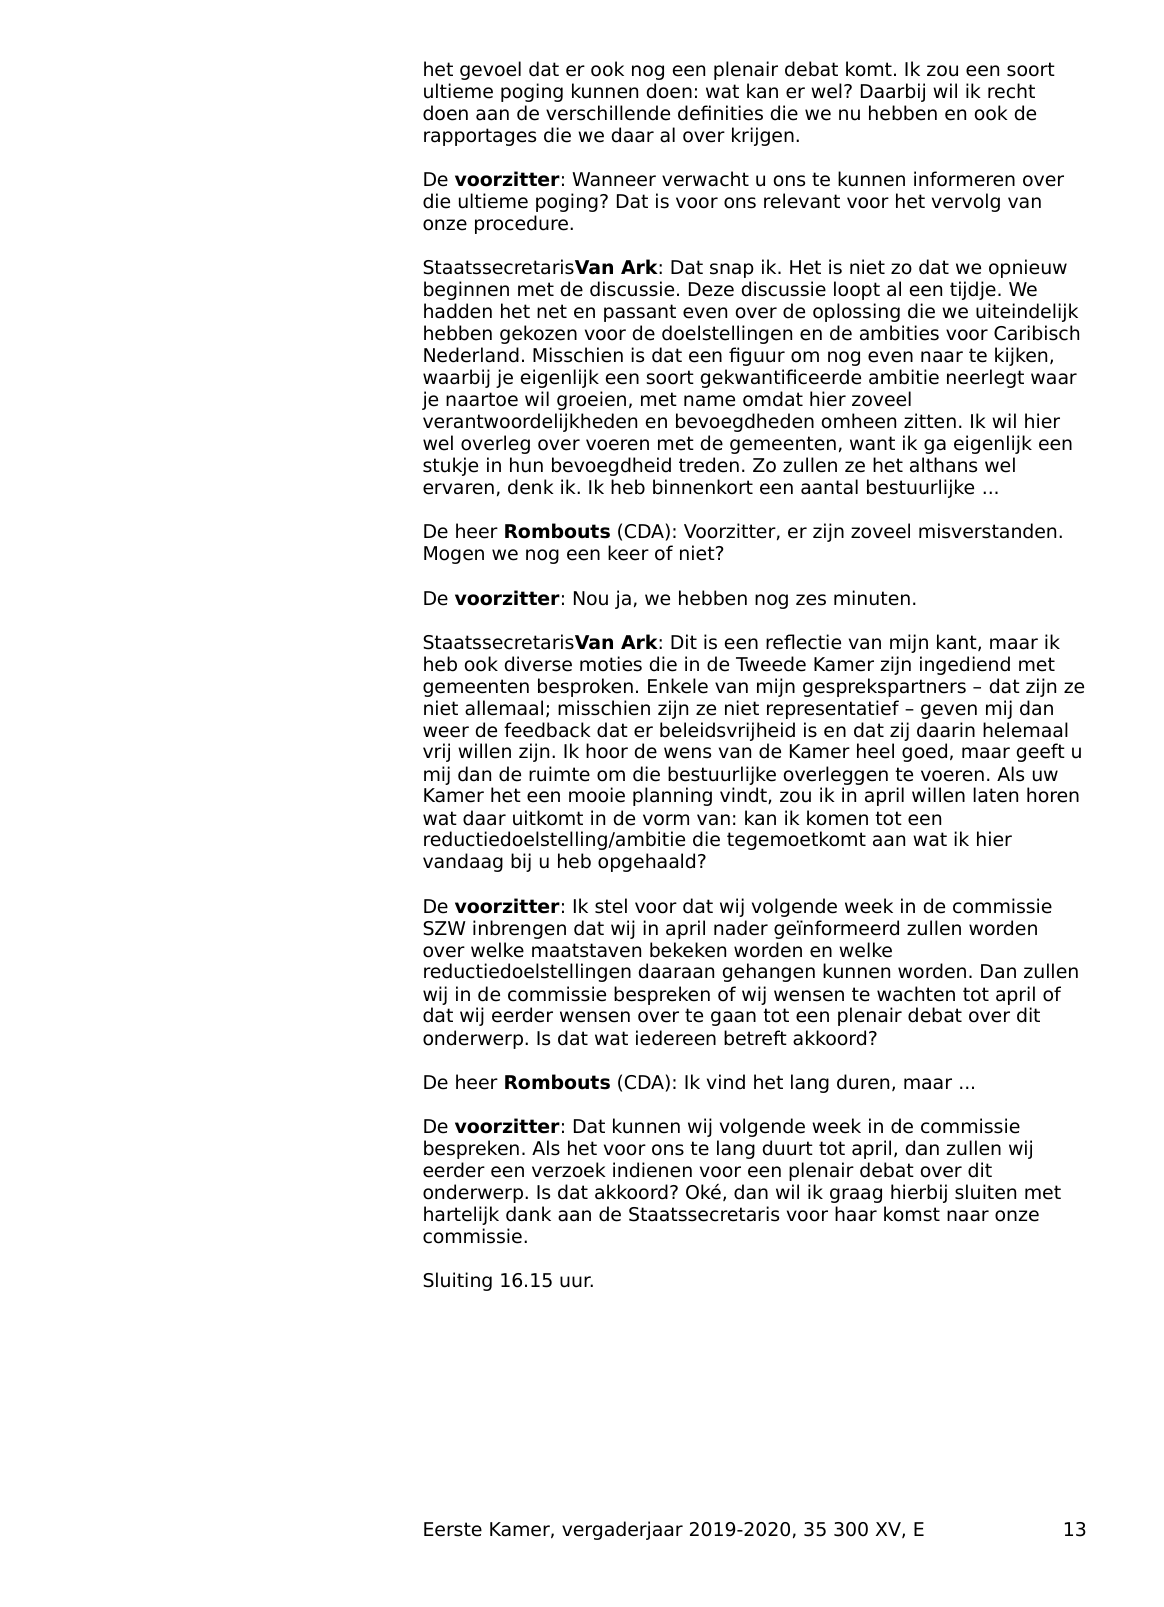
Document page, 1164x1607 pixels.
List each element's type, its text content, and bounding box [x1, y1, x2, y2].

text De voorzitter: Wanneer verwacht u ons te kunnen informeren over die ultieme poging? Dat is voor ons relevant voor het vervolg van onze procedure. [422, 169, 1087, 235]
text De voorzitter: Nou ja, we hebben nog zes minuten. [422, 587, 1087, 609]
text StaatssecretarisVan Ark: Dat snap ik. Het is niet zo dat we opnieuw beginnen met de discussie. Deze discussie loopt al een tijdje. We hadden het net en passant even over de oplossing die we uiteindelijk hebben gekozen voor de doelstellingen en de ambities voor Caribisch Nederland. Misschien is dat een figuur om nog even naar te kijken, waarbij je eigenlijk een soort gekwantificeerde ambitie neerlegt waar je naartoe wil groeien, met name omdat hier zoveel verantwoordelijkheden en bevoegdheden omheen zitten. Ik wil hier wel overleg over voeren met de gemeenten, want ik ga eigenlijk een stukje in hun bevoegdheid treden. Zo zullen ze het althans wel ervaren, denk ik. Ik heb binnenkort een aantal bestuurlijke ... [422, 257, 1087, 499]
text De voorzitter: Ik stel voor dat wij volgende week in de commissie SZW inbrengen dat wij in april nader geïnformeerd zullen worden over welke maatstaven bekeken worden en welke reductiedoelstellingen daaraan gehangen kunnen worden. Dan zullen wij in de commissie bespreken of wij wensen te wachten tot april of dat wij eerder wensen over te gaan tot een plenair debat over dit onderwerp. Is dat wat iedereen betreft akkoord? [422, 896, 1087, 1049]
text De heer Rombouts (CDA): Ik vind het lang duren, maar ... [422, 1072, 1087, 1093]
text Sluiting 16.15 uur. [422, 1270, 1087, 1292]
text StaatssecretarisVan Ark: Dit is een reflectie van mijn kant, maar ik heb ook diverse moties die in de Tweede Kamer zijn ingediend met gemeenten besproken. Enkele van mijn gesprekspartners – dat zijn ze niet allemaal; misschien zijn ze niet representatief – geven mij dan weer de feedback dat er beleidsvrijheid is en dat zij daarin helemaal vrij willen zijn. Ik hoor de wens van de Kamer heel goed, maar geeft u mij dan de ruimte om die bestuurlijke overleggen te voeren. Als uw Kamer het een mooie planning vindt, zou ik in april willen laten horen wat daar uitkomt in de vorm van: kan ik komen tot een reductiedoelstelling/ambitie die tegemoetkomt aan wat ik hier vandaag bij u heb opgehaald? [422, 632, 1087, 873]
text De voorzitter: Dat kunnen wij volgende week in de commissie bespreken. Als het voor ons te lang duurt tot april, dan zullen wij eerder een verzoek indienen voor een plenair debat over dit onderwerp. Is dat akkoord? Oké, dan wil ik graag hierbij sluiten met hartelijk dank aan de Staatssecretaris voor haar komst naar onze commissie. [422, 1116, 1087, 1248]
text De heer Rombouts (CDA): Voorzitter, er zijn zoveel misverstanden. Mogen we nog een keer of niet? [422, 521, 1087, 565]
text het gevoel dat er ook nog een plenair debat komt. Ik zou een soort ultieme poging kunnen doen: wat kan er wel? Daarbij wil ik recht doen aan de verschillende definities die we nu hebben en ook de rapportages die we daar al over krijgen. [422, 59, 1087, 147]
